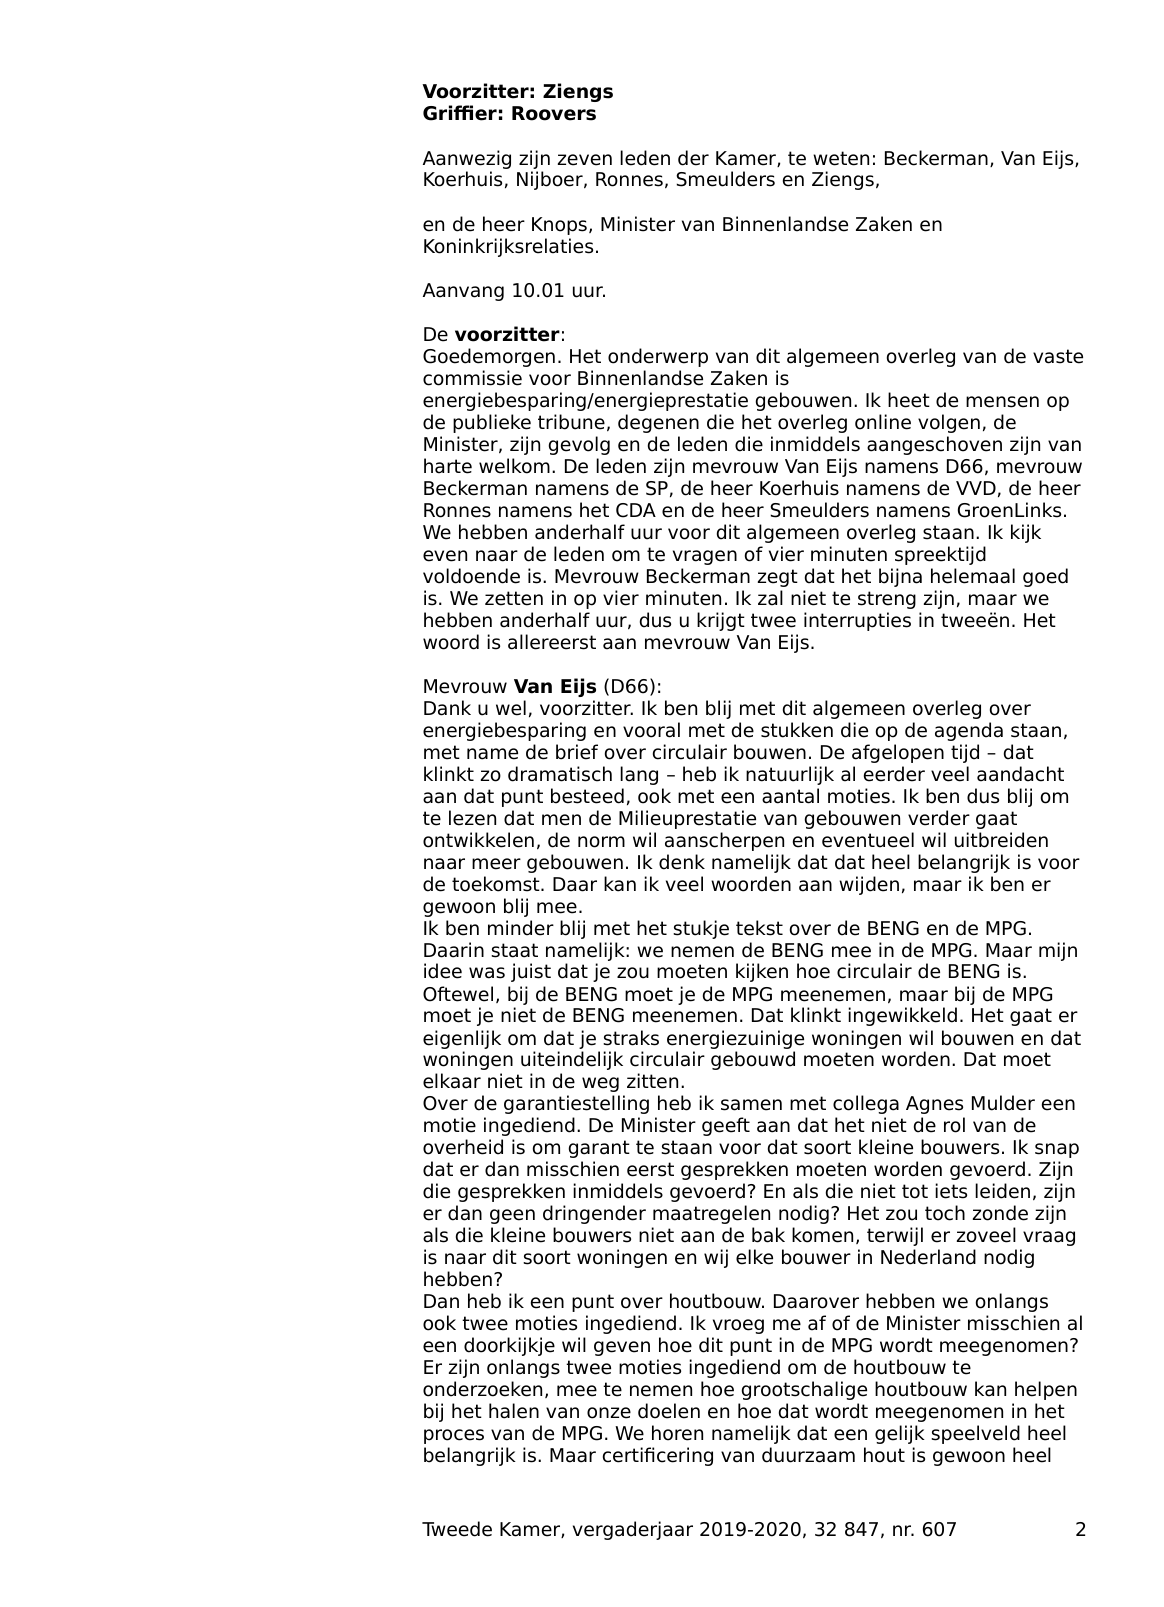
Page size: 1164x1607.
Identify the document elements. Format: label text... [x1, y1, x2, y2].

text Goedemorgen. Het onderwerp van dit algemeen overleg van de vaste commissie voor Binnenlandse Zaken is energiebesparing/energieprestatie gebouwen. Ik heet de mensen op de publieke tribune, degenen die het overleg online volgen, de Minister, zijn gevolg en de leden die inmiddels aangeschoven zijn van harte welkom. De leden zijn mevrouw Van Eijs namens D66, mevrouw Beckerman namens de SP, de heer Koerhuis namens de VVD, de heer Ronnes namens het CDA en de heer Smeulders namens GroenLinks. We hebben anderhalf uur voor dit algemeen overleg staan. Ik kijk even naar de leden om te vragen of vier minuten spreektijd voldoende is. Mevrouw Beckerman zegt dat het bijna helemaal goed is. We zetten in op vier minuten. Ik zal niet te streng zijn, maar we hebben anderhalf uur, dus u krijgt twee interrupties in tweeën. Het woord is allereerst aan mevrouw Van Eijs. [422, 346, 1087, 653]
text Ik ben minder blij met het stukje tekst over de BENG en de MPG. Daarin staat namelijk: we nemen de BENG mee in de MPG. Maar mijn idee was juist dat je zou moeten kijken hoe circulair de BENG is. Oftewel, bij de BENG moet je de MPG meenemen, maar bij de MPG moet je niet de BENG meenemen. Dat klinkt ingewikkeld. Het gaat er eigenlijk om dat je straks energiezuinige woningen wil bouwen en dat woningen uiteindelijk circulair gebouwd moeten worden. Dat moet elkaar niet in de weg zitten. [422, 917, 1087, 1093]
text Griffier: Roovers [422, 103, 1087, 125]
text Over de garantiestelling heb ik samen met collega Agnes Mulder een motie ingediend. De Minister geeft aan dat het niet de rol van de overheid is om garant te staan voor dat soort kleine bouwers. Ik snap dat er dan misschien eerst gesprekken moeten worden gevoerd. Zijn die gesprekken inmiddels gevoerd? En als die niet tot iets leiden, zijn er dan geen dringender maatregelen nodig? Het zou toch zonde zijn als die kleine bouwers niet aan de bak komen, terwijl er zoveel vraag is naar dit soort woningen en wij elke bouwer in Nederland nodig hebben? [422, 1093, 1087, 1291]
text Aanwezig zijn zeven leden der Kamer, te weten: Beckerman, Van Eijs, Koerhuis, Nijboer, Ronnes, Smeulders en Ziengs, [422, 147, 1087, 191]
text Mevrouw Van Eijs (D66): [422, 676, 1087, 698]
text De voorzitter: [422, 324, 1087, 346]
text Aanvang 10.01 uur. [422, 280, 1087, 302]
text Dan heb ik een punt over houtbouw. Daarover hebben we onlangs ook twee moties ingediend. Ik vroeg me af of de Minister misschien al een doorkijkje wil geven hoe dit punt in de MPG wordt meegenomen? Er zijn onlangs twee moties ingediend om de houtbouw te onderzoeken, mee te nemen hoe grootschalige houtbouw kan helpen bij het halen van onze doelen en hoe dat wordt meegenomen in het proces van de MPG. We horen namelijk dat een gelijk speelveld heel belangrijk is. Maar certificering van duurzaam hout is gewoon heel [422, 1291, 1087, 1467]
text Voorzitter: Ziengs [422, 81, 1087, 103]
text Dank u wel, voorzitter. Ik ben blij met dit algemeen overleg over energiebesparing en vooral met de stukken die op de agenda staan, met name de brief over circulair bouwen. De afgelopen tijd – dat klinkt zo dramatisch lang – heb ik natuurlijk al eerder veel aandacht aan dat punt besteed, ook met een aantal moties. Ik ben dus blij om te lezen dat men de Milieuprestatie van gebouwen verder gaat ontwikkelen, de norm wil aanscherpen en eventueel wil uitbreiden naar meer gebouwen. Ik denk namelijk dat dat heel belangrijk is voor de toekomst. Daar kan ik veel woorden aan wijden, maar ik ben er gewoon blij mee. [422, 698, 1087, 917]
text en de heer Knops, Minister van Binnenlandse Zaken en Koninkrijksrelaties. [422, 213, 1087, 257]
